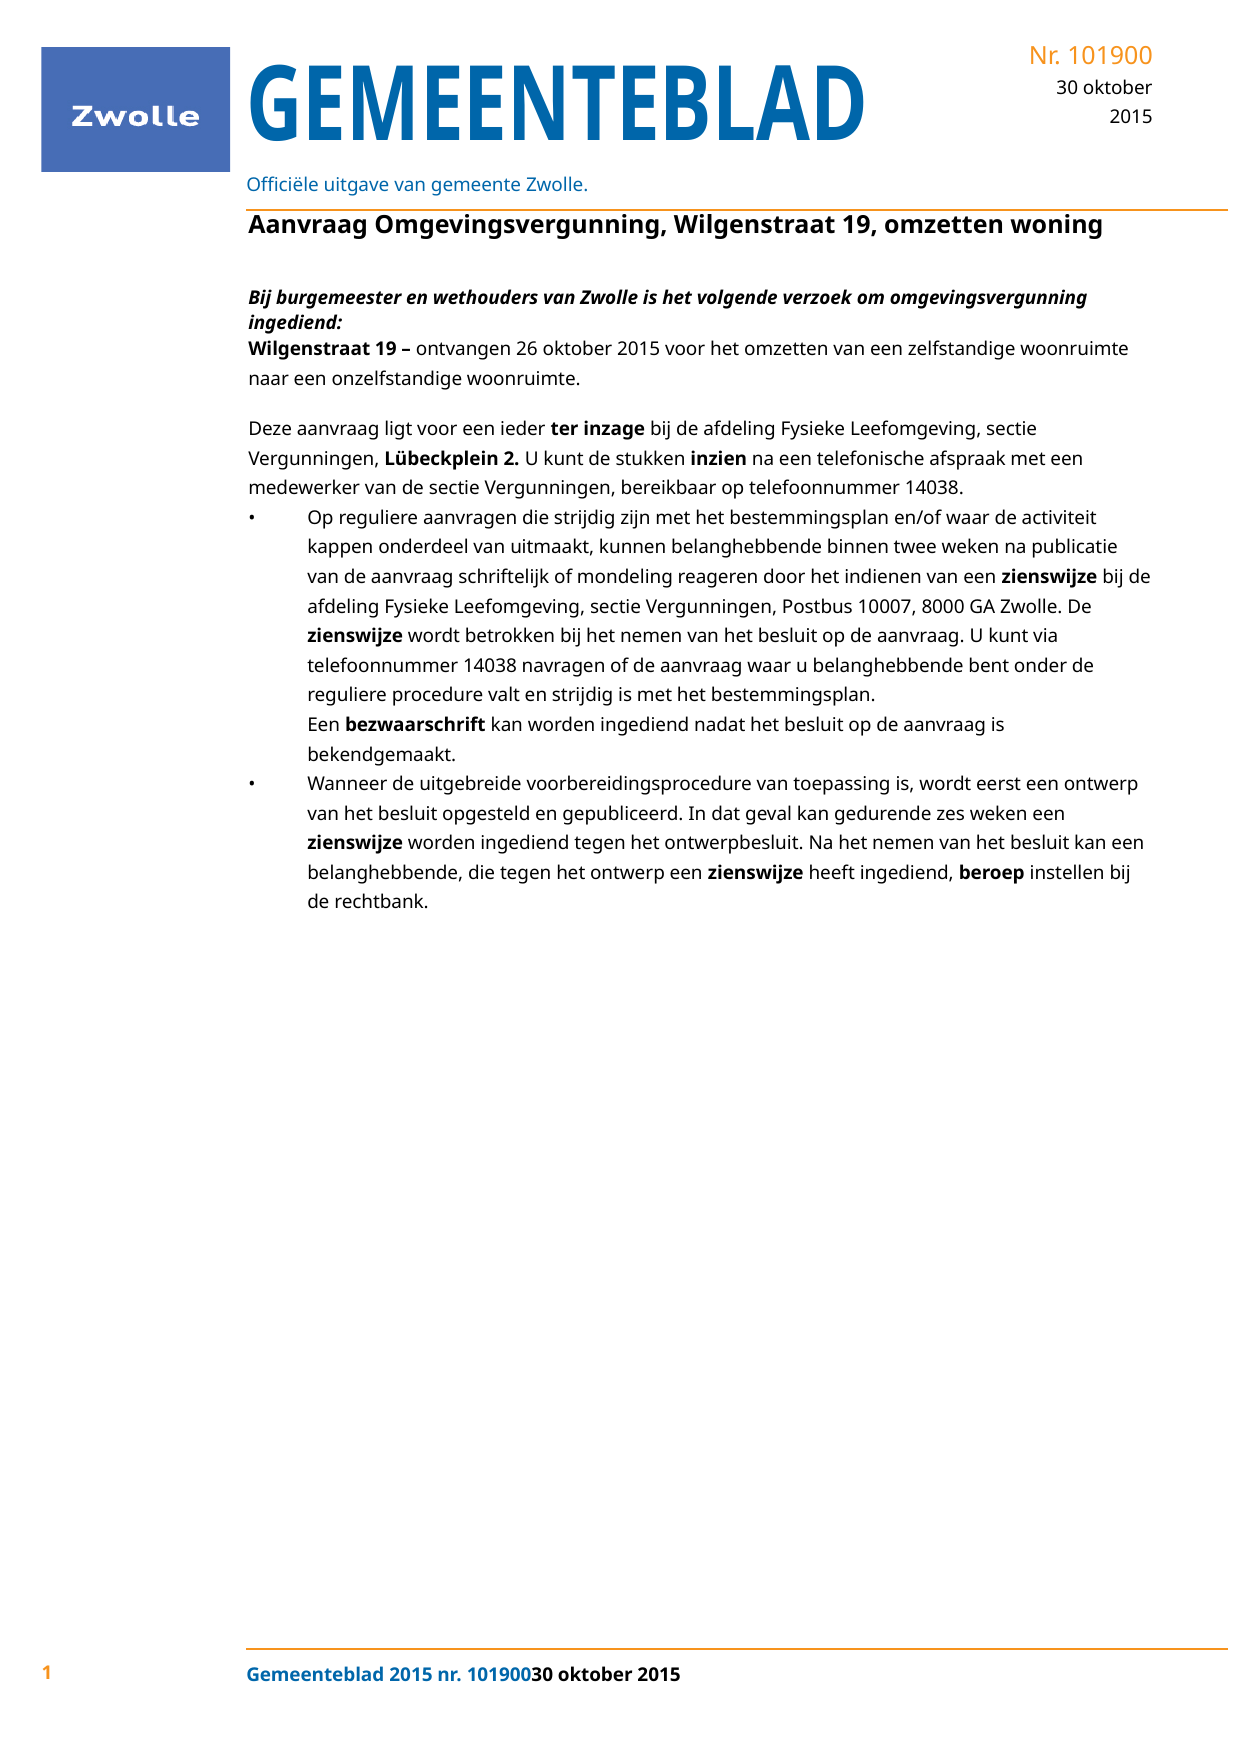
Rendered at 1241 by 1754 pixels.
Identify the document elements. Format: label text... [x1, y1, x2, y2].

text Aanvraag Omgevingsvergunning, Wilgenstraat 19, omzetten woning [248, 211, 1152, 241]
picture [41, 47, 231, 172]
text Bij burgemeester en wethouders van Zwolle is het volgende verzoek om omgevingsvergunning ingediend: [248, 284, 1152, 335]
list Wanneer de uitgebreide voorbereidingsprocedure van toepassing is, wordt eerst een ontwerp van het besluit opgesteld en gepubliceerd. In dat geval kan gedurende zes weken een zienswijze worden ingediend tegen het ontwerpbesluit. Na het nemen van het besluit kan een belanghebbende, die tegen het ontwerp een zienswijze heeft ingediend, beroep instellen bij de rechtbank. [248, 770, 1152, 914]
text Deze aanvraag ligt voor een ieder ter inzage bij de afdeling Fysieke Leefomgeving, sectie Vergunningen, Lübeckplein 2. U kunt de stukken inzien na een telefonische afspraak met een medewerker van de sectie Vergunningen, bereikbaar op telefoonnummer 14038. [248, 415, 1152, 500]
list Op reguliere aanvragen die strijdig zijn met het bestemmingsplan en/of waar de activiteit kappen onderdeel van uitmaakt, kunnen belanghebbende binnen twee weken na publicatie van de aanvraag schriftelijk of mondeling reageren door het indienen van een zienswijze bij de afdeling Fysieke Leefomgeving, sectie Vergunningen, Postbus 10007, 8000 GA Zwolle. De zienswijze wordt betrokken bij het nemen van het besluit op de aanvraag. U kunt via telefoonnummer 14038 navragen of de aanvraag waar u belanghebbende bent onder de reguliere procedure valt en strijdig is met het bestemmingsplan. [248, 504, 1152, 707]
list Een bezwaarschrift kan worden ingediend nadat het besluit op de aanvraag is bekendgemaakt. [248, 711, 1152, 766]
text Wilgenstraat 19 – ontvangen 26 oktober 2015 voor het omzetten van een zelfstandige woonruimte naar een onzelfstandige woonruimte. [248, 335, 1152, 391]
